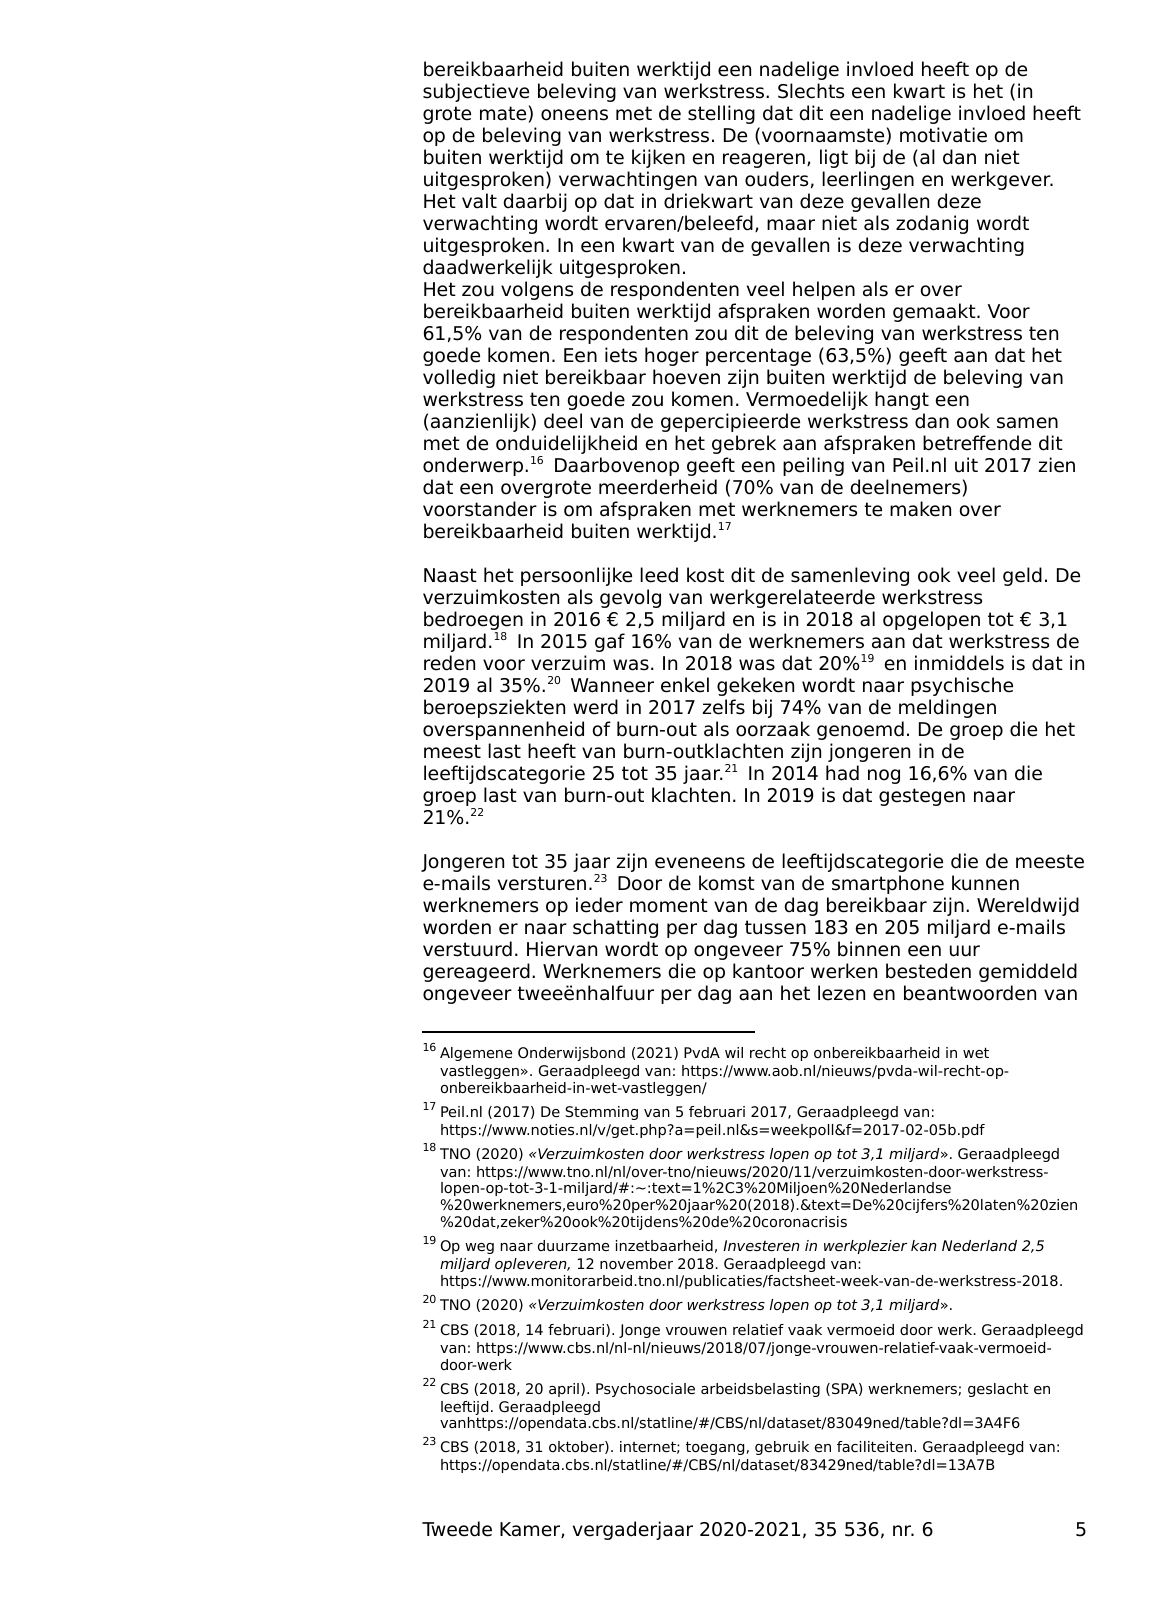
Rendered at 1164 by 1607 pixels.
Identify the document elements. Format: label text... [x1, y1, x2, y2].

text Op weg naar duurzame inzetbaarheid, Investeren in werkplezier kan Nederland 2,5 miljard opleveren, 12 november 2018. Geraadpleegd van: https://www.monitorarbeid.tno.nl/publicaties/factsheet-week-van-de-werkstress-2018. [422, 1234, 1087, 1290]
text CBS (2018, 14 februari). Jonge vrouwen relatief vaak vermoeid door werk. Geraadpleegd van: https://www.cbs.nl/nl-nl/nieuws/2018/07/jonge-vrouwen-relatief-vaak-vermoeid-door-werk [422, 1318, 1087, 1374]
text CBS (2018, 20 april). Psychosociale arbeidsbelasting (SPA) werknemers; geslacht en leeftijd. Geraadpleegd vanhttps://opendata.cbs.nl/statline/#/CBS/nl/dataset/83049ned/table?dl=3A4F6 [422, 1377, 1087, 1432]
text Jongeren tot 35 jaar zijn eveneens de leeftijdscategorie die de meeste e-mails versturen. Door de komst van de smartphone kunnen werknemers op ieder moment van de dag bereikbaar zijn. Wereldwijd worden er naar schatting per dag tussen 183 en 205 miljard e-mails verstuurd. Hiervan wordt op ongeveer 75% binnen een uur gereageerd. Werknemers die op kantoor werken besteden gemiddeld ongeveer tweeënhalfuur per dag aan het lezen en beantwoorden van [422, 851, 1087, 1004]
text Algemene Onderwijsbond (2021) PvdA wil recht op onbereikbaarheid in wet vastleggen». Geraadpleegd van: https://www.aob.nl/nieuws/pvda-wil-recht-op-onbereikbaarheid-in-wet-vastleggen/ [422, 1041, 1087, 1097]
text Het zou volgens de respondenten veel helpen als er over bereikbaarheid buiten werktijd afspraken worden gemaakt. Voor 61,5% van de respondenten zou dit de beleving van werkstress ten goede komen. Een iets hoger percentage (63,5%) geeft aan dat het volledig niet bereikbaar hoeven zijn buiten werktijd de beleving van werkstress ten goede zou komen. Vermoedelijk hangt een (aanzienlijk) deel van de gepercipieerde werkstress dan ook samen met de onduidelijkheid en het gebrek aan afspraken betreffende dit onderwerp. Daarbovenop geeft een peiling van Peil.nl uit 2017 zien dat een overgrote meerderheid (70% van de deelnemers) voorstander is om afspraken met werknemers te maken over bereikbaarheid buiten werktijd. [422, 279, 1087, 543]
text TNO (2020) «Verzuimkosten door werkstress lopen op tot 3,1 miljard». Geraadpleegd van: https://www.tno.nl/nl/over-tno/nieuws/2020/11/verzuimkosten-door-werkstress-lopen-op-tot-3-1-miljard/#:~:text=1%2C3%20Miljoen%20Nederlandse%20werknemers,euro%20per%20jaar%20(2018).&text=De%20cijfers%20laten%20zien%20dat,zeker%20ook%20tijdens%20de%20coronacrisis [422, 1142, 1087, 1231]
text TNO (2020) «Verzuimkosten door werkstress lopen op tot 3,1 miljard». [422, 1293, 1087, 1315]
text Naast het persoonlijke leed kost dit de samenleving ook veel geld. De verzuimkosten als gevolg van werkgerelateerde werkstress bedroegen in 2016 € 2,5 miljard en is in 2018 al opgelopen tot € 3,1 miljard. In 2015 gaf 16% van de werknemers aan dat werkstress de reden voor verzuim was. In 2018 was dat 20% en inmiddels is dat in 2019 al 35%. Wanneer enkel gekeken wordt naar psychische beroepsziekten werd in 2017 zelfs bij 74% van de meldingen overspannenheid of burn-out als oorzaak genoemd. De groep die het meest last heeft van burn-outklachten zijn jongeren in de leeftijdscategorie 25 tot 35 jaar. In 2014 had nog 16,6% van die groep last van burn-out klachten. In 2019 is dat gestegen naar 21%. [422, 565, 1087, 828]
text bereikbaarheid buiten werktijd een nadelige invloed heeft op de subjectieve beleving van werkstress. Slechts een kwart is het (in grote mate) oneens met de stelling dat dit een nadelige invloed heeft op de beleving van werkstress. De (voornaamste) motivatie om buiten werktijd om te kijken en reageren, ligt bij de (al dan niet uitgesproken) verwachtingen van ouders, leerlingen en werkgever. Het valt daarbij op dat in driekwart van deze gevallen deze verwachting wordt ervaren/beleefd, maar niet als zodanig wordt uitgesproken. In een kwart van de gevallen is deze verwachting daadwerkelijk uitgesproken. [422, 59, 1087, 279]
text Peil.nl (2017) De Stemming van 5 februari 2017, Geraadpleegd van: https://www.noties.nl/v/get.php?a=peil.nl&s=weekpoll&f=2017-02-05b.pdf [422, 1100, 1087, 1139]
text CBS (2018, 31 oktober). internet; toegang, gebruik en faciliteiten. Geraadpleegd van: https://opendata.cbs.nl/statline/#/CBS/nl/dataset/83429ned/table?dl=13A7B [422, 1435, 1087, 1474]
